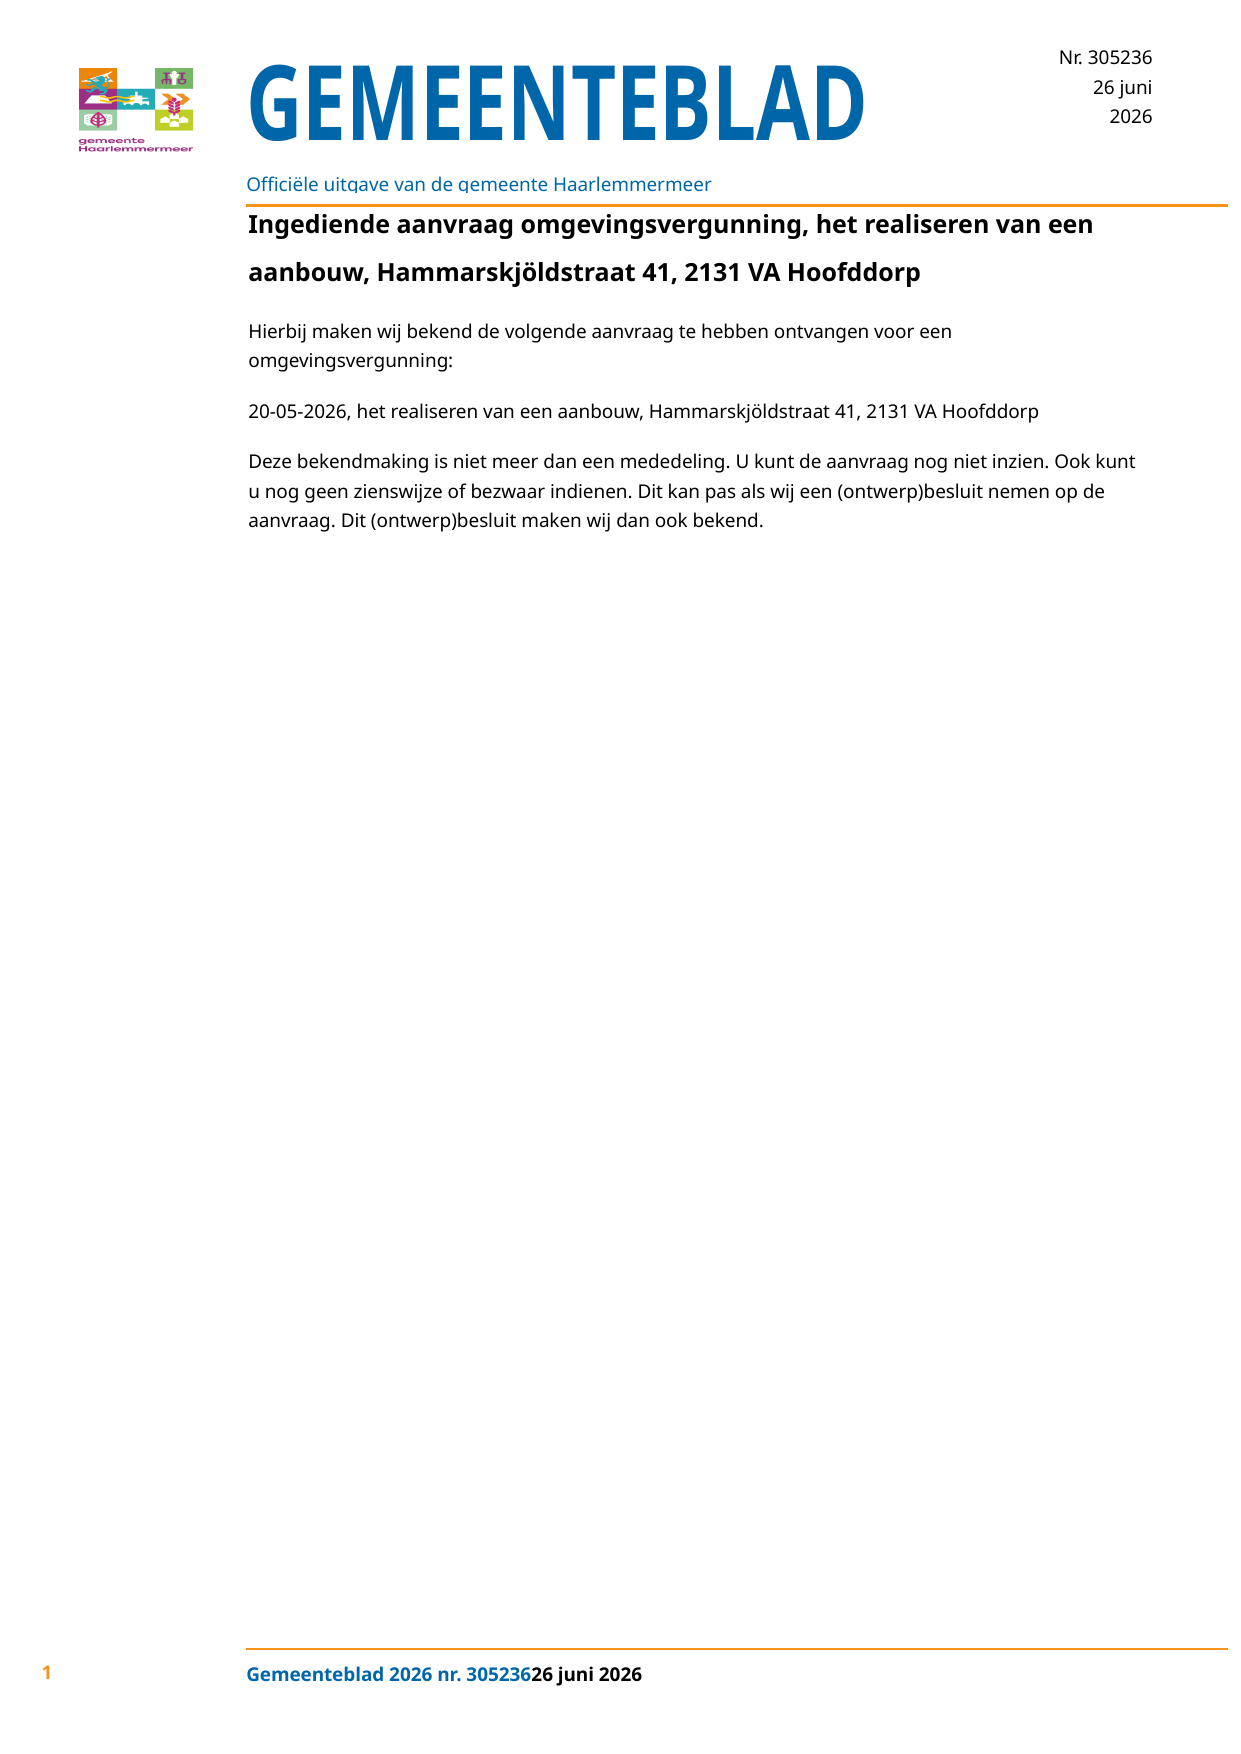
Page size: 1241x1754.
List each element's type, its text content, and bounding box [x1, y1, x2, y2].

text Deze bekendmaking is niet meer dan een mededeling. U kunt de aanvraag nog niet inzien. Ook kunt u nog geen zienswijze of bezwaar indienen. Dit kan pas als wij een (ontwerp)besluit nemen op de aanvraag. Dit (ontwerp)besluit maken wij dan ook bekend. [248, 448, 1152, 533]
text 20-05-2026, het realiseren van een aanbouw, Hammarskjöldstraat 41, 2131 VA Hoofddorp [248, 398, 1152, 424]
picture [41, 47, 231, 172]
text Ingediende aanvraag omgevingsvergunning, het realiseren van een aanbouw, Hammarskjöldstraat 41, 2131 VA Hoofddorp [248, 207, 1152, 288]
text Hierbij maken wij bekend de volgende aanvraag te hebben ontvangen voor een omgevingsvergunning: [248, 318, 1152, 373]
